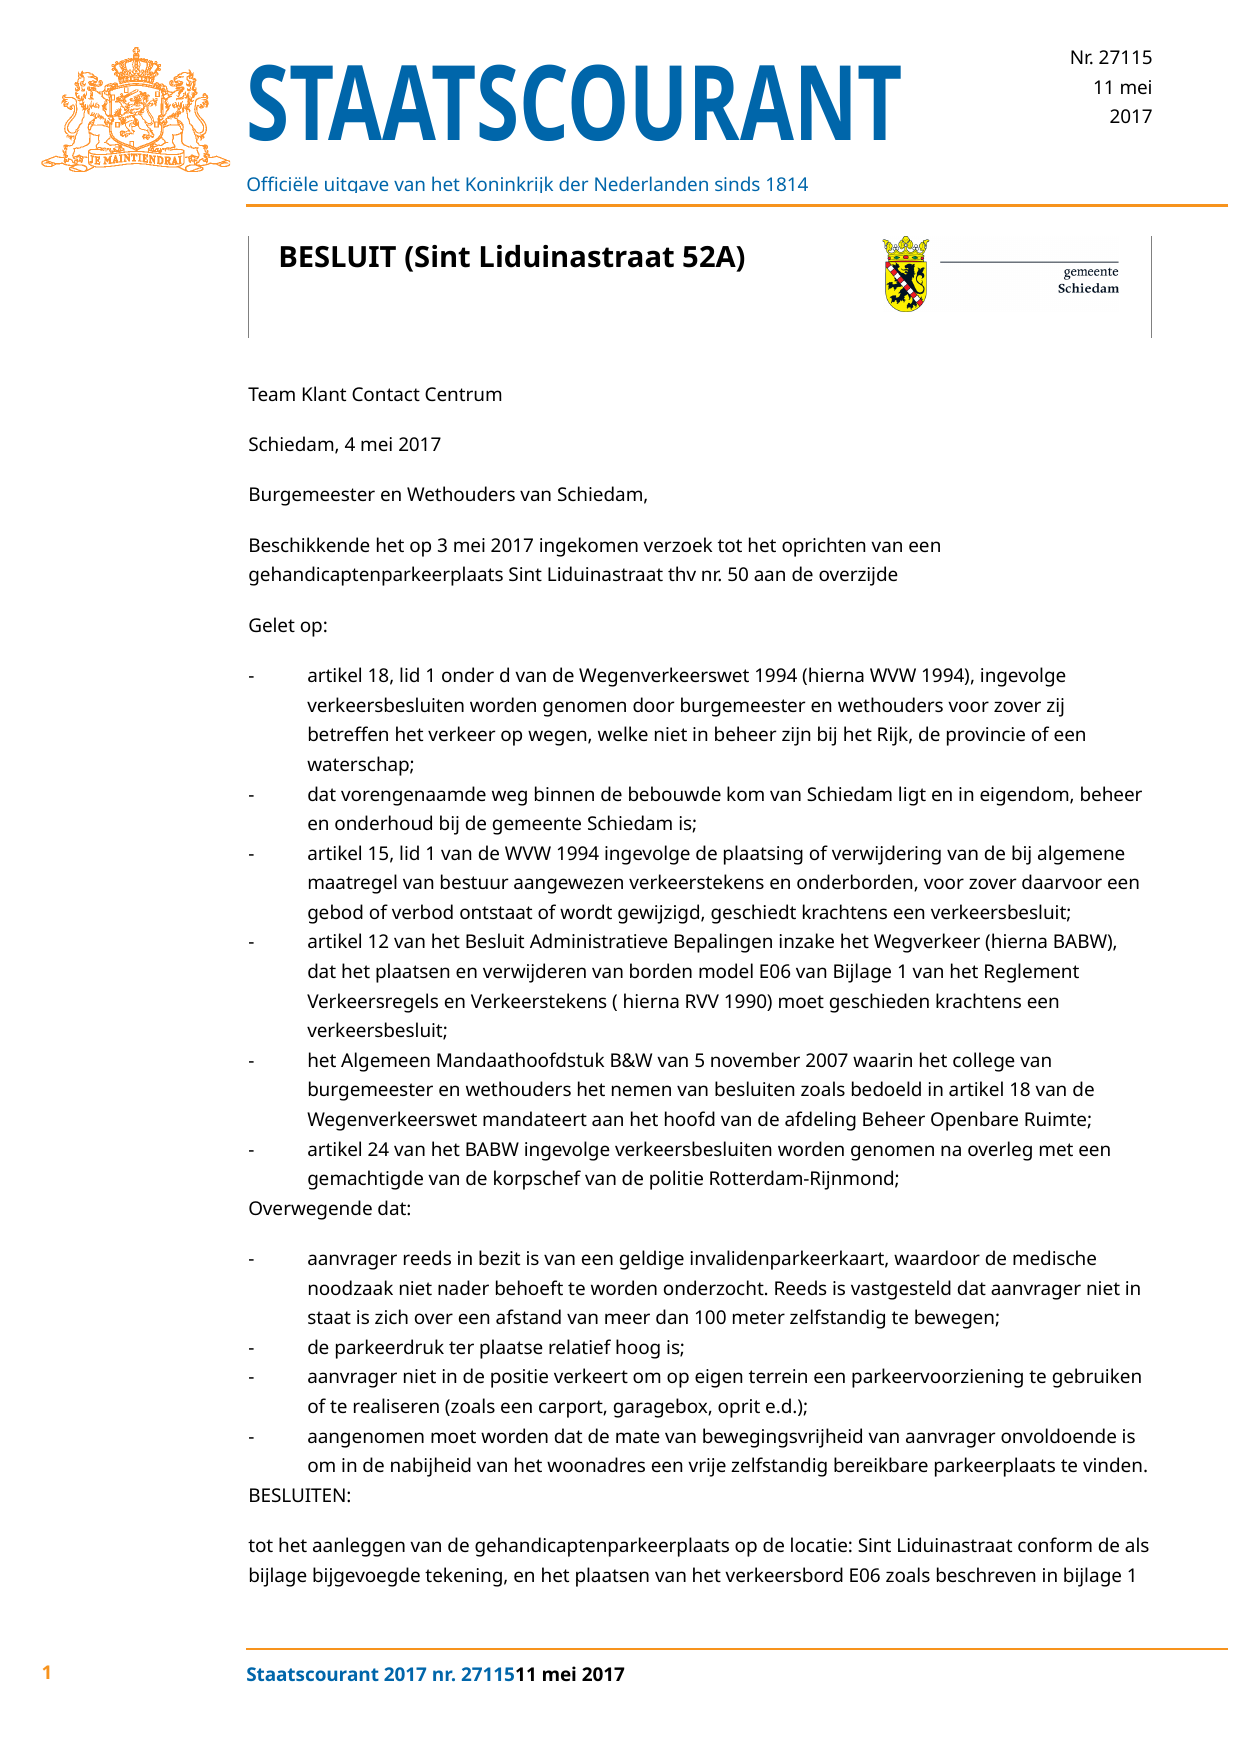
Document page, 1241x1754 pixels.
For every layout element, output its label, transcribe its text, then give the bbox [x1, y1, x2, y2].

list artikel 24 van het BABW ingevolge verkeersbesluiten worden genomen na overleg met een gemachtigde van de korpschef van de politie Rotterdam-Rijnmond; [248, 1136, 1152, 1191]
text BESLUITEN: [248, 1482, 1152, 1508]
list artikel 12 van het Besluit Administratieve Bepalingen inzake het Wegverkeer (hierna BABW), dat het plaatsen en verwijderen van borden model E06 van Bijlage 1 van het Reglement Verkeersregels en Verkeerstekens ( hierna RVV 1990) moet geschieden krachtens een verkeersbesluit; [248, 929, 1152, 1043]
text Burgemeester en Wethouders van Schiedam, [248, 482, 1152, 507]
list aanvrager reeds in bezit is van een geldige invalidenparkeerkaart, waardoor de medische noodzaak niet nader behoeft te worden onderzocht. Reeds is vastgesteld dat aanvrager niet in staat is zich over een afstand van meer dan 100 meter zelfstandig te bewegen; [248, 1245, 1152, 1330]
list artikel 15, lid 1 van de WVW 1994 ingevolge de plaatsing of verwijdering van de bij algemene maatregel van bestuur aangewezen verkeerstekens en onderborden, voor zover daarvoor een gebod of verbod ontstaat of wordt gewijzigd, geschiedt krachtens een verkeersbesluit; [248, 840, 1152, 925]
text Team Klant Contact Centrum [248, 381, 1152, 406]
text Overwegende dat: [248, 1195, 1152, 1221]
picture [882, 236, 1119, 312]
table_header BESLUIT (Sint Liduinastraat 52A) [249, 236, 850, 338]
picture [41, 47, 231, 172]
text tot het aanleggen van de gehandicaptenparkeerplaats op de locatie: Sint Liduinastraat conform de als bijlage bijgevoegde tekening, en het plaatsen van het verkeersbord E06 zoals beschreven in bijlage 1 [248, 1532, 1152, 1588]
text Schiedam, 4 mei 2017 [248, 431, 1152, 457]
text Beschikkende het op 3 mei 2017 ingekomen verzoek tot het oprichten van een gehandicaptenparkeerplaats Sint Liduinastraat thv nr. 50 aan de overzijde [248, 532, 1152, 587]
list de parkeerdruk ter plaatse relatief hoog is; [248, 1334, 1152, 1360]
list aangenomen moet worden dat de mate van bewegingsvrijheid van aanvrager onvoldoende is om in de nabijheid van het woonadres een vrije zelfstandig bereikbare parkeerplaats te vinden. [248, 1423, 1152, 1478]
table_header [850, 236, 1151, 338]
list artikel 18, lid 1 onder d van de Wegenverkeerswet 1994 (hierna WVW 1994), ingevolge verkeersbesluiten worden genomen door burgemeester en wethouders voor zover zij betreffen het verkeer op wegen, welke niet in beheer zijn bij het Rijk, de provincie of een waterschap; [248, 662, 1152, 777]
list aanvrager niet in de positie verkeert om op eigen terrein een parkeervoorziening te gebruiken of te realiseren (zoals een carport, garagebox, oprit e.d.); [248, 1364, 1152, 1419]
text Gelet op: [248, 612, 1152, 638]
list het Algemeen Mandaathoofdstuk B&W van 5 november 2007 waarin het college van burgemeester en wethouders het nemen van besluiten zoals bedoeld in artikel 18 van de Wegenverkeerswet mandateert aan het hoofd van de afdeling Beheer Openbare Ruimte; [248, 1047, 1152, 1132]
list dat vorengenaamde weg binnen de bebouwde kom van Schiedam ligt en in eigendom, beheer en onderhoud bij de gemeente Schiedam is; [248, 781, 1152, 836]
